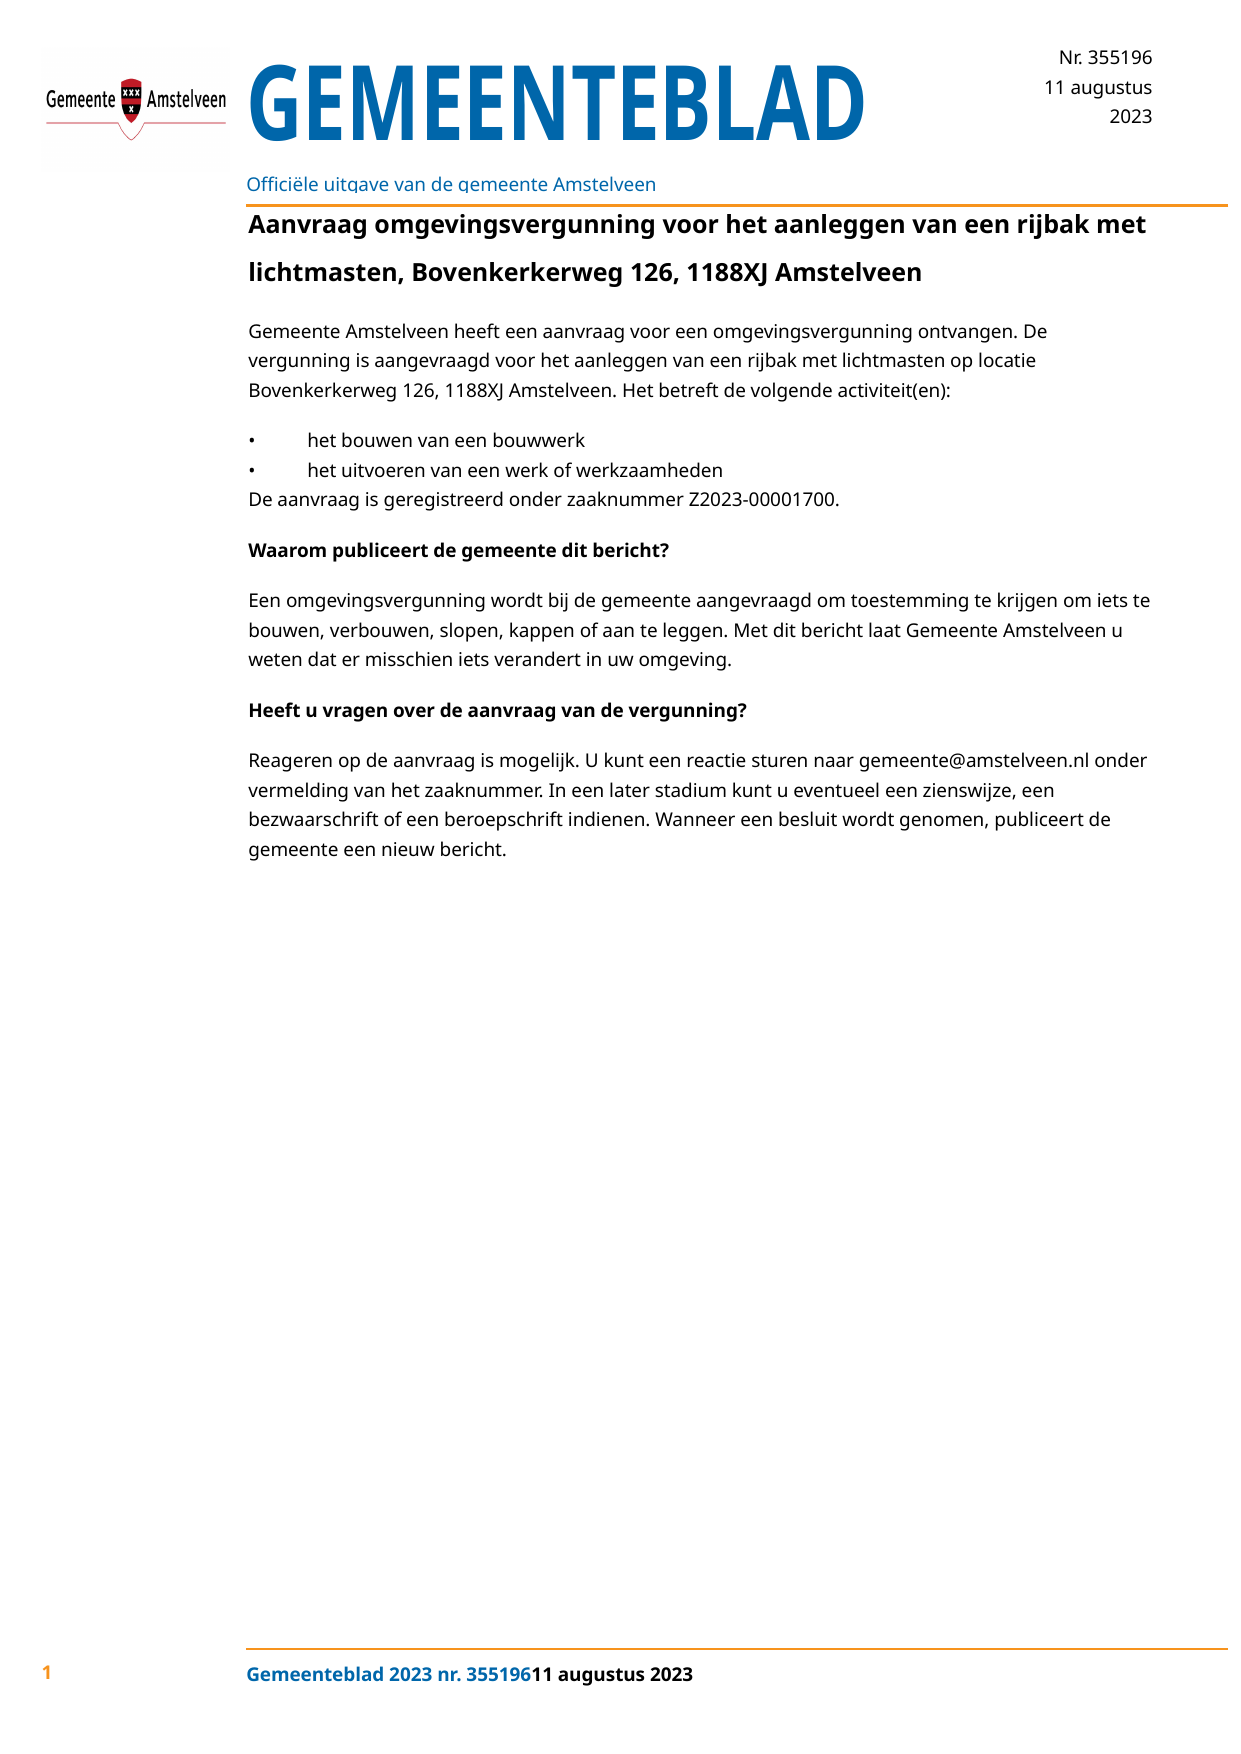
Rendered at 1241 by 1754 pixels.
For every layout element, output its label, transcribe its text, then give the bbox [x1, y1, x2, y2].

list het bouwen van een bouwwerk [248, 427, 1152, 453]
text Waarom publiceert de gemeente dit bericht? [248, 537, 1152, 563]
text De aanvraag is geregistreerd onder zaaknummer Z2023-00001700. [248, 487, 1152, 512]
text Een omgevingsvergunning wordt bij de gemeente aangevraagd om toestemming te krijgen om iets te bouwen, verbouwen, slopen, kappen of aan te leggen. Met dit bericht laat Gemeente Amstelveen u weten dat er misschien iets verandert in uw omgeving. [248, 587, 1152, 672]
text Reageren op de aanvraag is mogelijk. U kunt een reactie sturen naar gemeente@amstelveen.nl onder vermelding van het zaaknummer. In een later stadium kunt u eventueel een zienswijze, een bezwaarschrift of een beroepschrift indienen. Wanneer een besluit wordt genomen, publiceert de gemeente een nieuw bericht. [248, 747, 1152, 862]
text Aanvraag omgevingsvergunning voor het aanleggen van een rijbak met lichtmasten, Bovenkerkerweg 126, 1188XJ Amstelveen [248, 207, 1152, 288]
picture [41, 47, 231, 172]
text Heeft u vragen over de aanvraag van de vergunning? [248, 697, 1152, 723]
text Gemeente Amstelveen heeft een aanvraag voor een omgevingsvergunning ontvangen. De vergunning is aangevraagd voor het aanleggen van een rijbak met lichtmasten op locatie Bovenkerkerweg 126, 1188XJ Amstelveen. Het betreft de volgende activiteit(en): [248, 318, 1152, 403]
list het uitvoeren van een werk of werkzaamheden [248, 457, 1152, 483]
